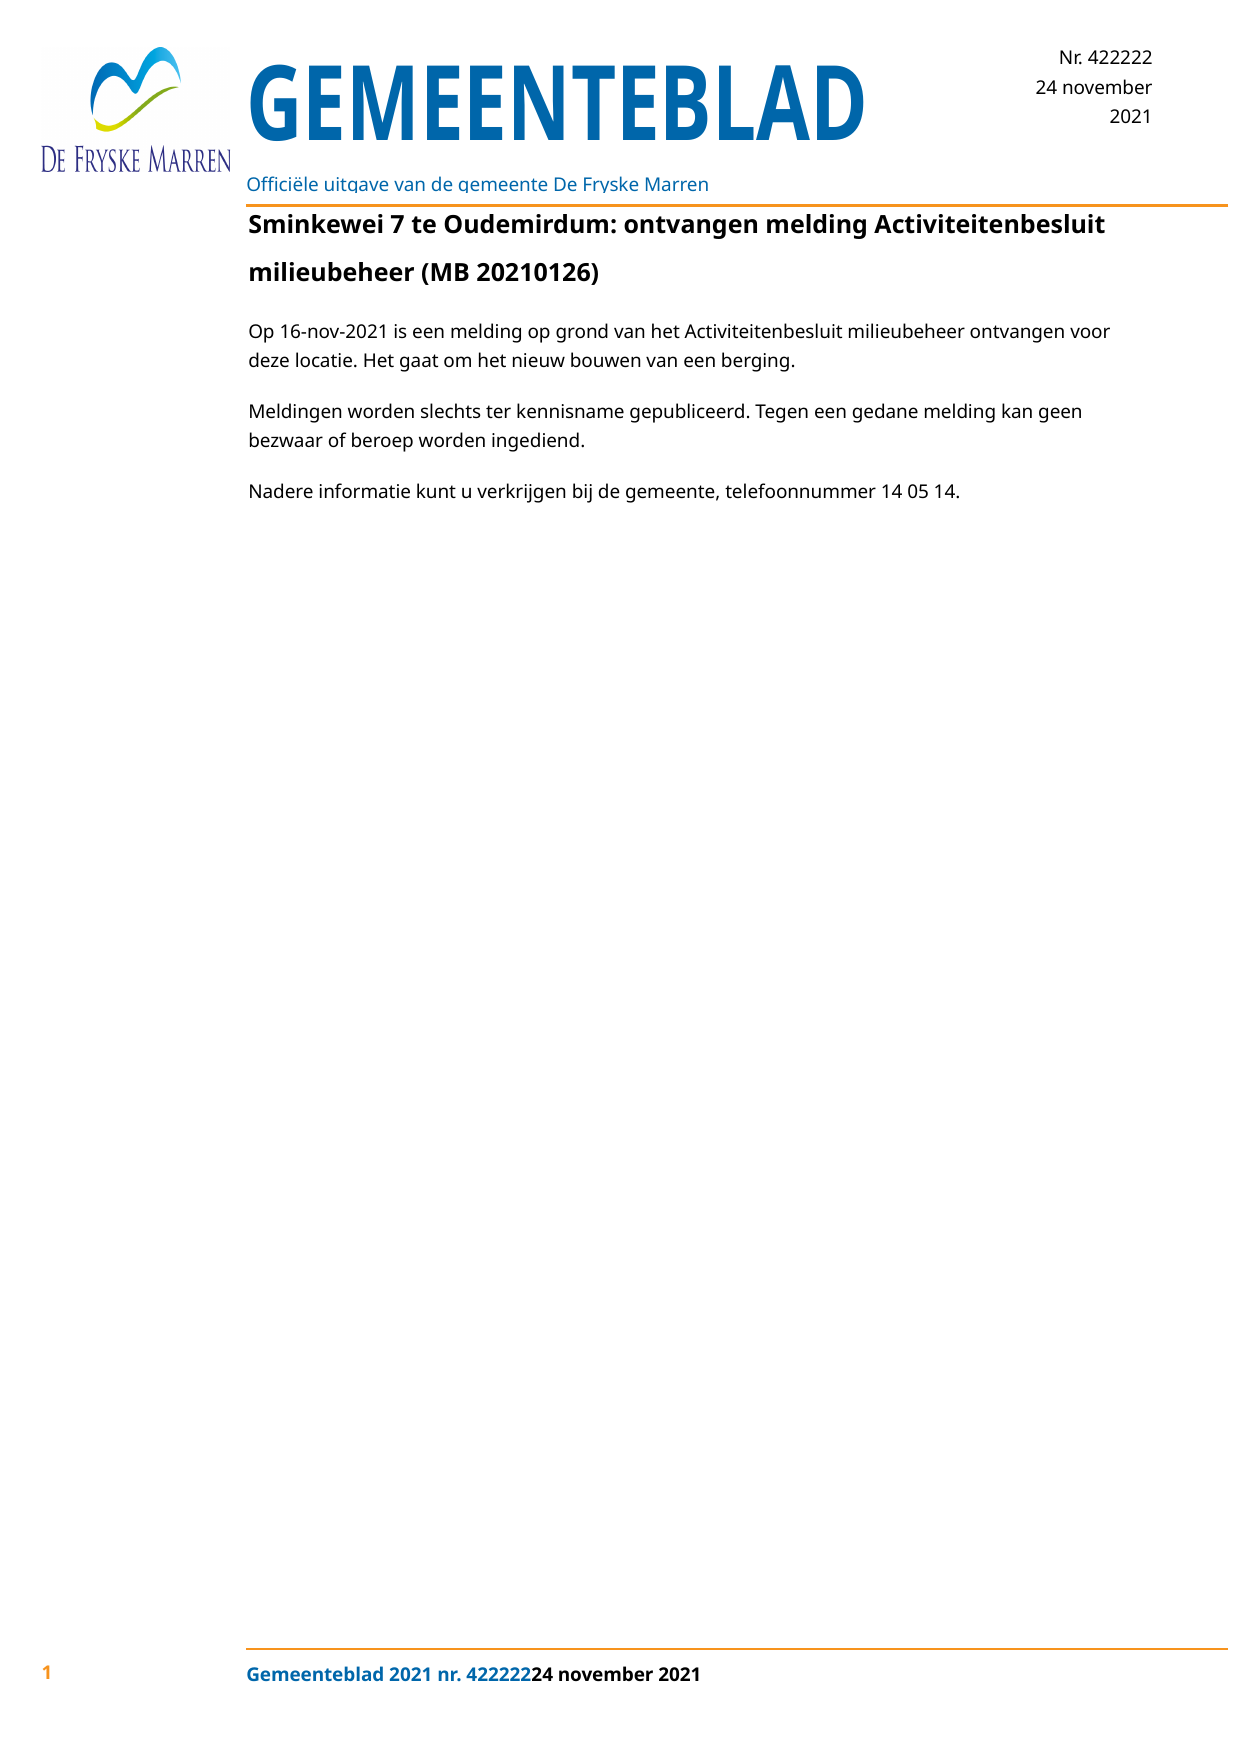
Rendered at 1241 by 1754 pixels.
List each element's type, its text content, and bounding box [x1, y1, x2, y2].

picture [41, 47, 231, 172]
text Nadere informatie kunt u verkrijgen bij de gemeente, telefoonnummer 14 05 14. [248, 478, 1152, 504]
text Meldingen worden slechts ter kennisname gepubliceerd. Tegen een gedane melding kan geen bezwaar of beroep worden ingediend. [248, 398, 1152, 453]
text Sminkewei 7 te Oudemirdum: ontvangen melding Activiteitenbesluit milieubeheer (MB 20210126) [248, 207, 1152, 288]
text Op 16-nov-2021 is een melding op grond van het Activiteitenbesluit milieubeheer ontvangen voor deze locatie. Het gaat om het nieuw bouwen van een berging. [248, 318, 1152, 373]
